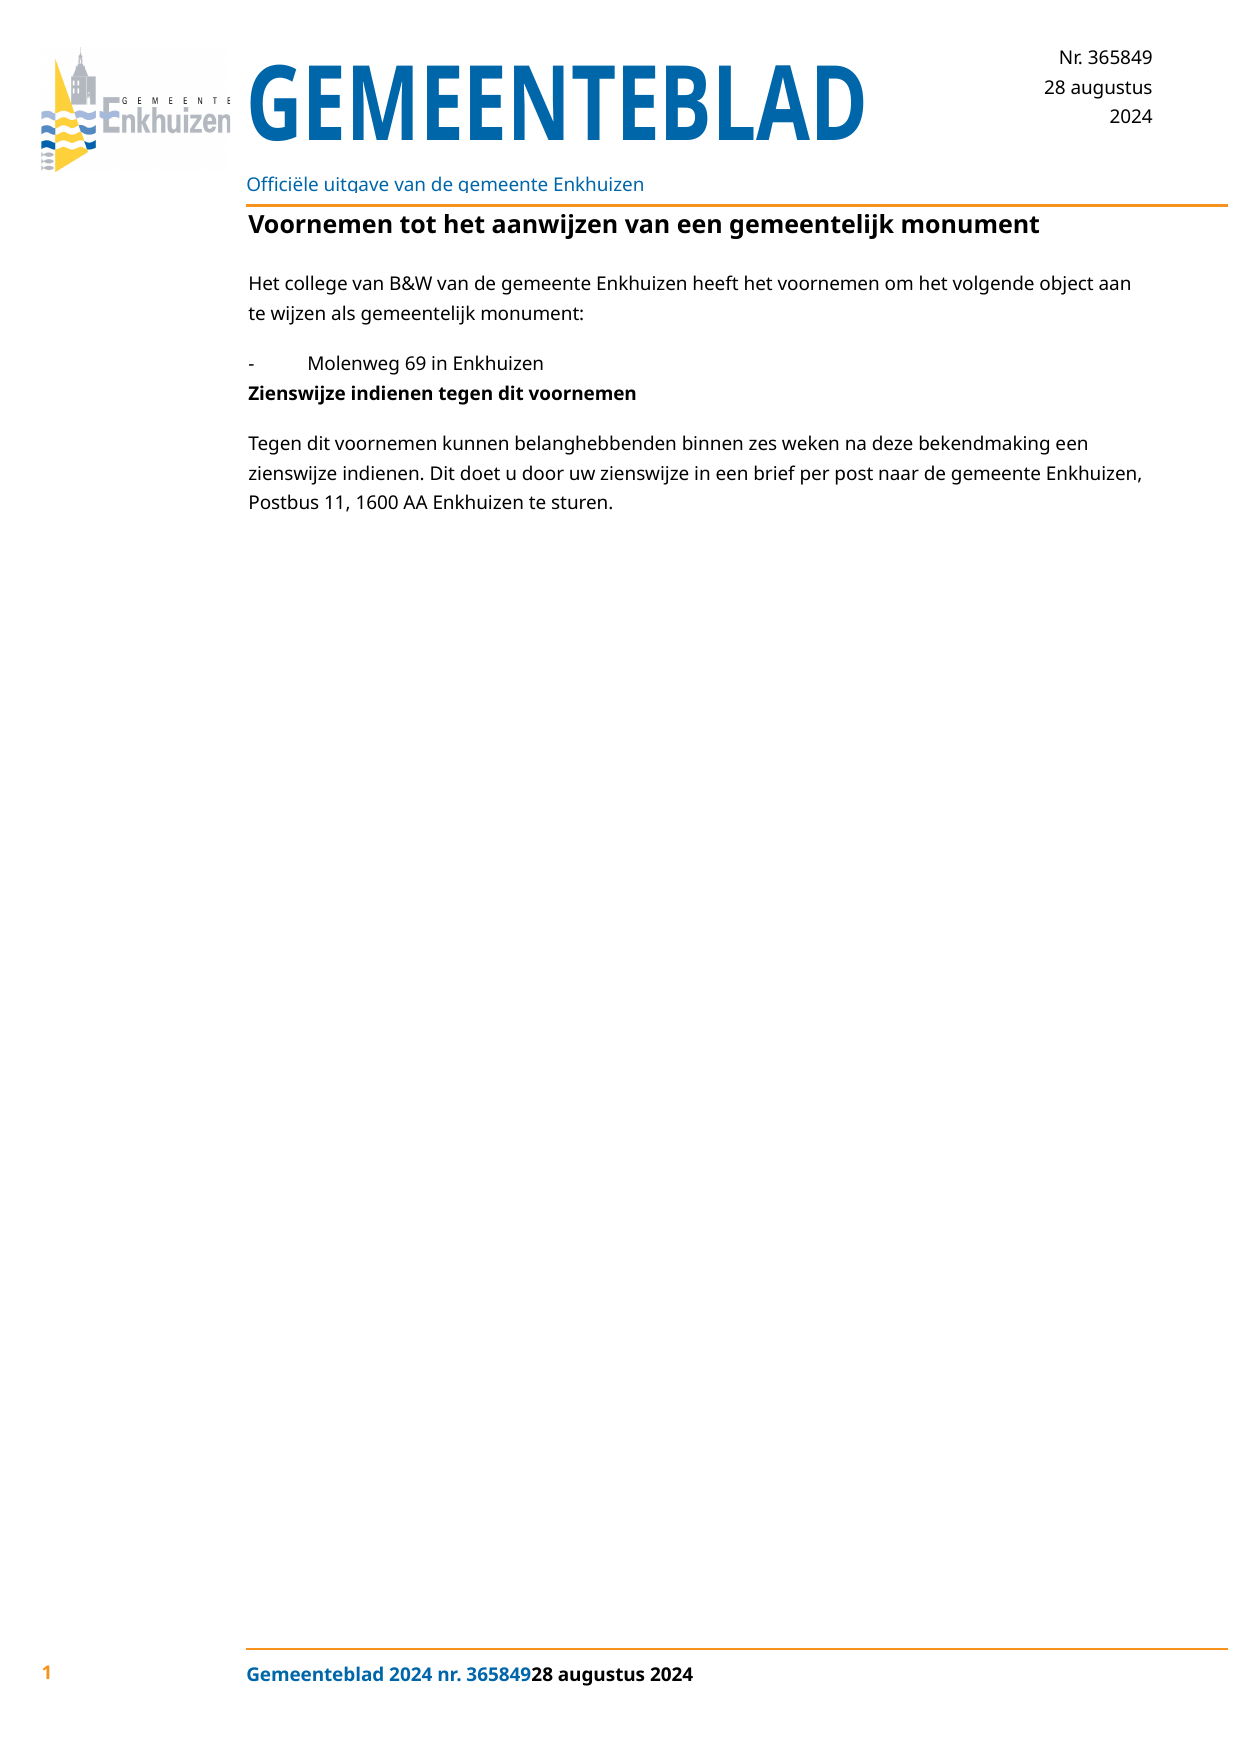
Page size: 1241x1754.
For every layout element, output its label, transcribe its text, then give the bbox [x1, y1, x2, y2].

list Molenweg 69 in Enkhuizen [248, 350, 1152, 376]
text Tegen dit voornemen kunnen belanghebbenden binnen zes weken na deze bekendmaking een zienswijze indienen. Dit doet u door uw zienswijze in een brief per post naar de gemeente Enkhuizen, Postbus 11, 1600 AA Enkhuizen te sturen. [248, 430, 1152, 515]
picture [41, 47, 231, 172]
text Het college van B&W van de gemeente Enkhuizen heeft het voornemen om het volgende object aan te wijzen als gemeentelijk monument: [248, 270, 1152, 326]
text Zienswijze indienen tegen dit voornemen [248, 380, 1152, 406]
text Voornemen tot het aanwijzen van een gemeentelijk monument [248, 207, 1152, 241]
